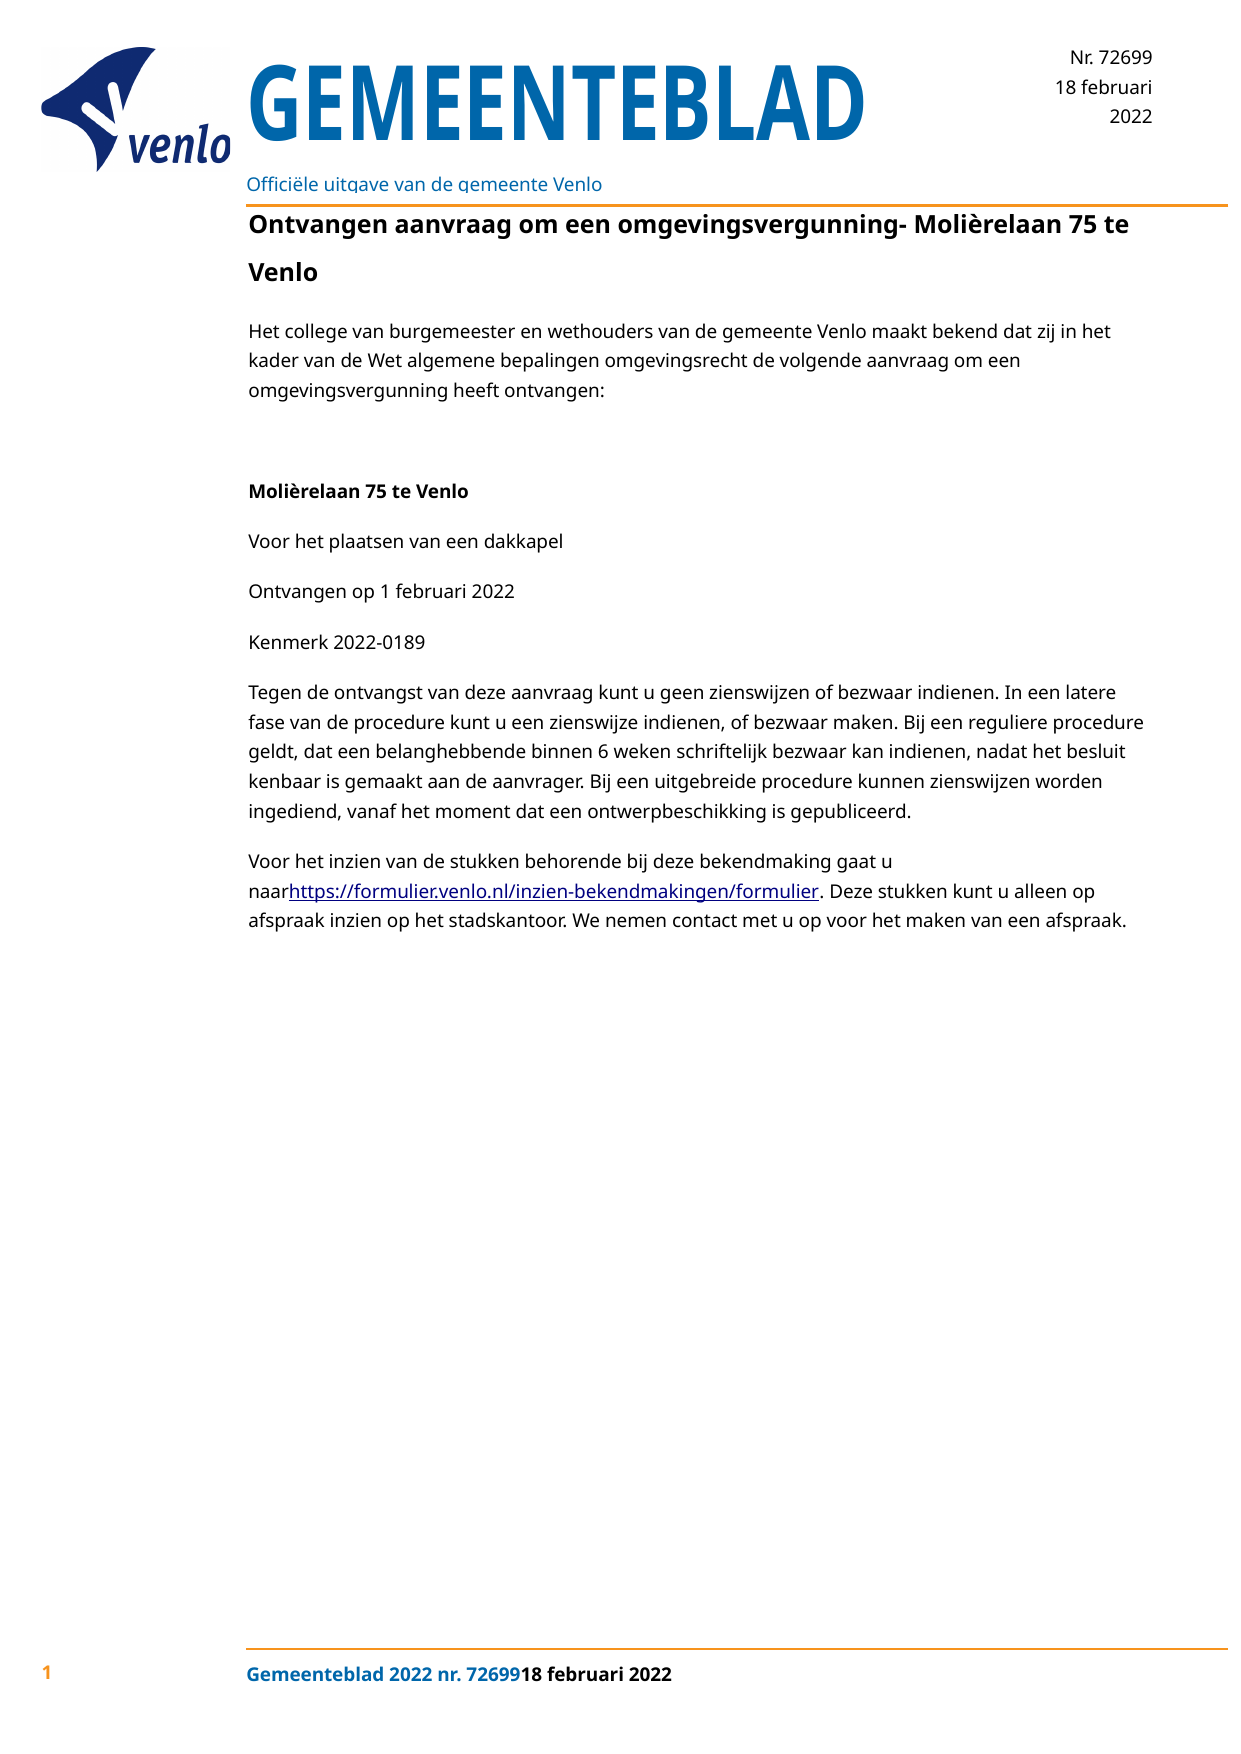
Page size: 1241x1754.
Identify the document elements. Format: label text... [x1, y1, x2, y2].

text Voor het plaatsen van een dakkapel [248, 528, 1152, 554]
text Ontvangen op 1 februari 2022 [248, 579, 1152, 604]
picture [41, 47, 231, 172]
text Molièrelaan 75 te Venlo [248, 478, 1152, 504]
text Ontvangen aanvraag om een omgevingsvergunning- Molièrelaan 75 te Venlo [248, 207, 1152, 288]
text Kenmerk 2022-0189 [248, 629, 1152, 655]
text Het college van burgemeester en wethouders van de gemeente Venlo maakt bekend dat zij in het kader van de Wet algemene bepalingen omgevingsrecht de volgende aanvraag om een omgevingsvergunning heeft ontvangen: [248, 318, 1152, 403]
text Tegen de ontvangst van deze aanvraag kunt u geen zienswijzen of bezwaar indienen. In een latere fase van de procedure kunt u een zienswijze indienen, of bezwaar maken. Bij een reguliere procedure geldt, dat een belanghebbende binnen 6 weken schriftelijk bezwaar kan indienen, nadat het besluit kenbaar is gemaakt aan de aanvrager. Bij een uitgebreide procedure kunnen zienswijzen worden ingediend, vanaf het moment dat een ontwerpbeschikking is gepubliceerd. [248, 679, 1152, 824]
text Voor het inzien van de stukken behorende bij deze bekendmaking gaat u naarhttps://formulier.venlo.nl/inzien-bekendmakingen/formulier. Deze stukken kunt u alleen op afspraak inzien op het stadskantoor. We nemen contact met u op voor het maken van een afspraak. [248, 848, 1152, 933]
